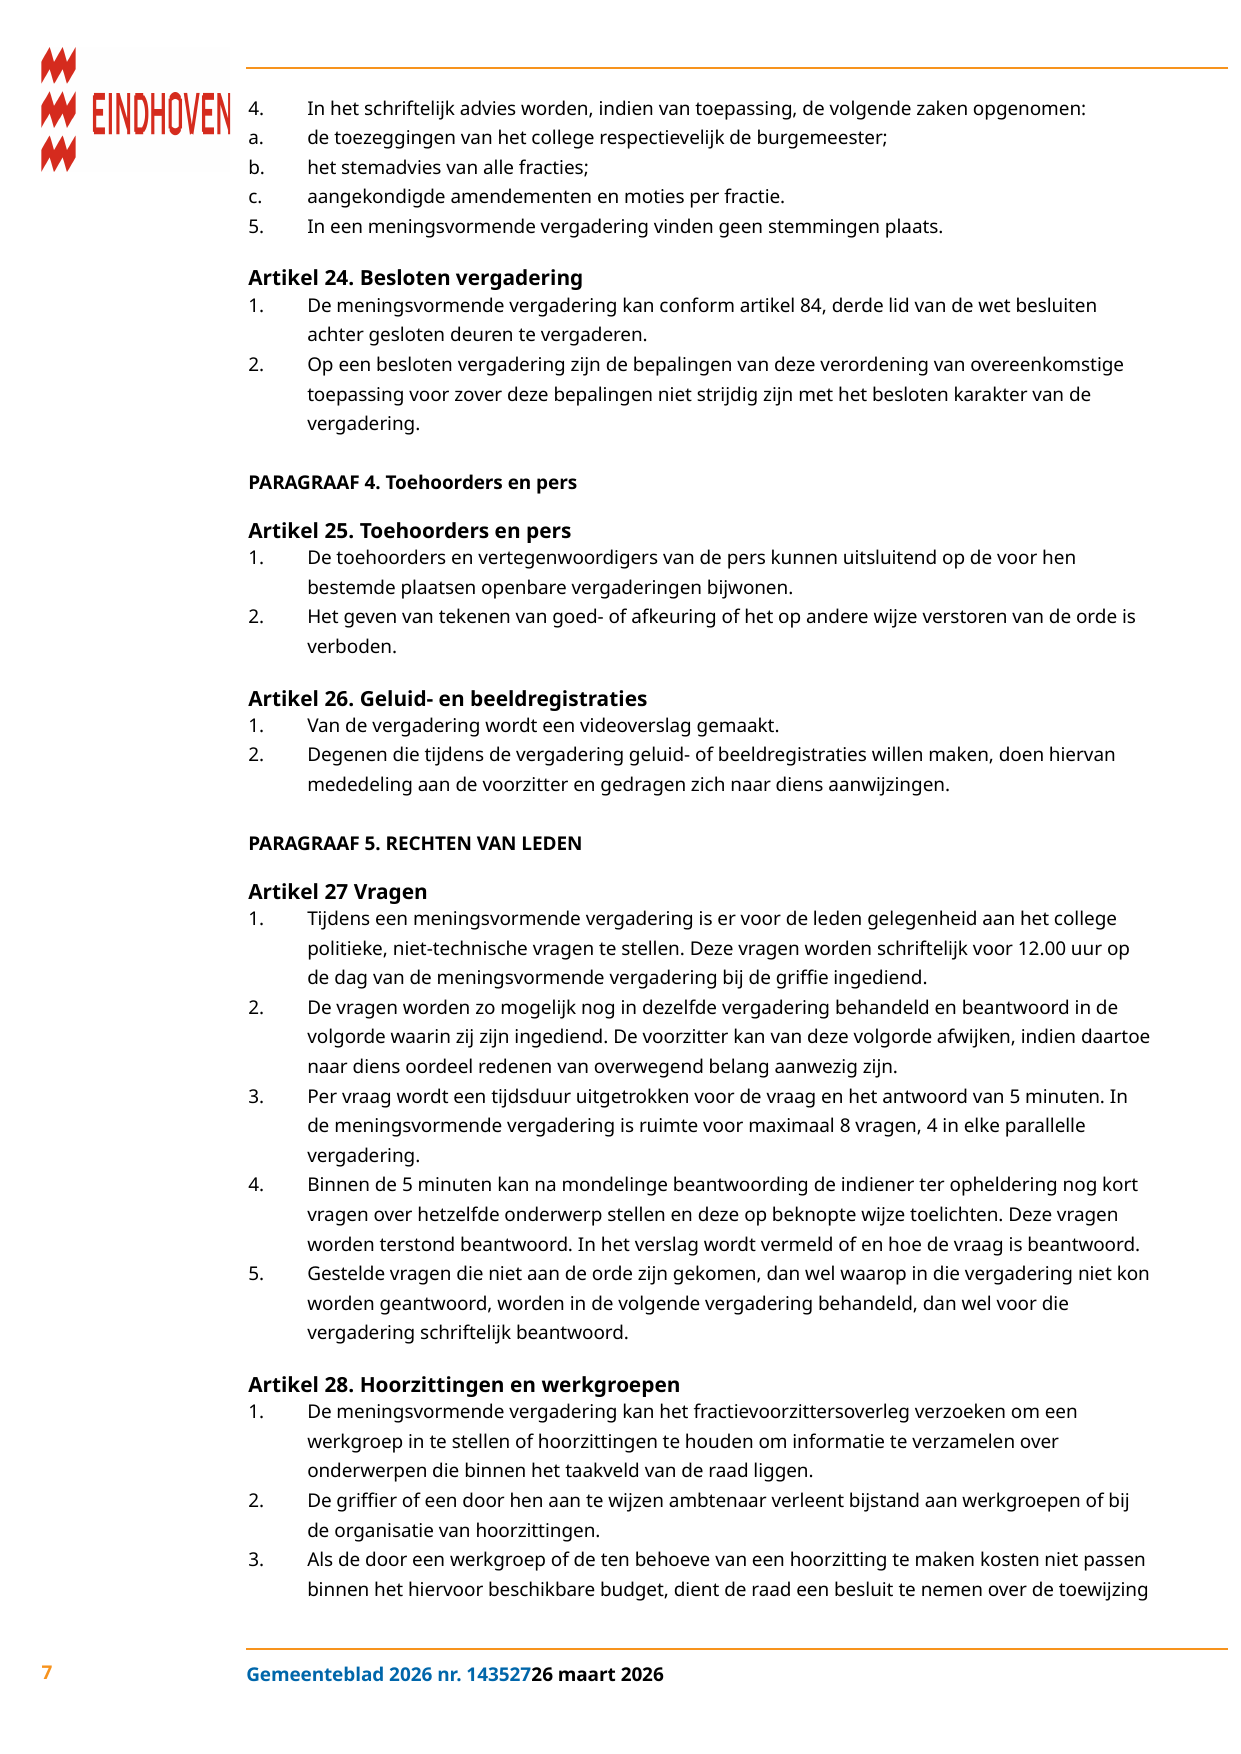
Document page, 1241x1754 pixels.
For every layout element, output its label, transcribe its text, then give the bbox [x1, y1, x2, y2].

list De meningsvormende vergadering kan conform artikel 84, derde lid van de wet besluiten achter gesloten deuren te vergaderen. [248, 292, 1152, 347]
list De vragen worden zo mogelijk nog in dezelfde vergadering behandeld en beantwoord in de volgorde waarin zij zijn ingediend. De voorzitter kan van deze volgorde afwijken, indien daartoe naar diens oordeel redenen van overwegend belang aanwezig zijn. [248, 994, 1152, 1079]
list aangekondigde amendementen en moties per fractie. [248, 183, 1152, 209]
list De meningsvormende vergadering kan het fractievoorzittersoverleg verzoeken om een werkgroep in te stellen of hoorzittingen te houden om informatie te verzamelen over onderwerpen die binnen het taakveld van de raad liggen. [248, 1398, 1152, 1483]
text Artikel 26. Geluid- en beeldregistraties [248, 684, 1152, 712]
list Op een besloten vergadering zijn de bepalingen van deze verordening van overeenkomstige toepassing voor zover deze bepalingen niet strijdig zijn met het besloten karakter van de vergadering. [248, 351, 1152, 436]
list Gestelde vragen die niet aan de orde zijn gekomen, dan wel waarop in die vergadering niet kon worden geantwoord, worden in de volgende vergadering behandeld, dan wel voor die vergadering schriftelijk beantwoord. [248, 1260, 1152, 1345]
text Artikel 25. Toehoorders en pers [248, 516, 1152, 544]
list Van de vergadering wordt een videoverslag gemaakt. [248, 712, 1152, 738]
list Tijdens een meningsvormende vergadering is er voor de leden gelegenheid aan het college politieke, niet-technische vragen te stellen. Deze vragen worden schriftelijk voor 12.00 uur op de dag van de meningsvormende vergadering bij de griffie ingediend. [248, 905, 1152, 990]
list Binnen de 5 minuten kan na mondelinge beantwoording de indiener ter opheldering nog kort vragen over hetzelfde onderwerp stellen en deze op beknopte wijze toelichten. Deze vragen worden terstond beantwoord. In het verslag wordt vermeld of en hoe de vraag is beantwoord. [248, 1172, 1152, 1257]
text PARAGRAAF 5. RECHTEN VAN LEDEN [248, 830, 1152, 856]
text PARAGRAAF 4. Toehoorders en pers [248, 469, 1152, 495]
list In een meningsvormende vergadering vinden geen stemmingen plaats. [248, 213, 1152, 239]
list De griffier of een door hen aan te wijzen ambtenaar verleent bijstand aan werkgroepen of bij de organisatie van hoorzittingen. [248, 1487, 1152, 1542]
picture [41, 47, 231, 172]
text Artikel 28. Hoorzittingen en werkgroepen [248, 1370, 1152, 1398]
list De toehoorders en vertegenwoordigers van de pers kunnen uitsluitend op de voor hen bestemde plaatsen openbare vergaderingen bijwonen. [248, 544, 1152, 600]
list In het schriftelijk advies worden, indien van toepassing, de volgende zaken opgenomen: [248, 95, 1152, 121]
list Als de door een werkgroep of de ten behoeve van een hoorzitting te maken kosten niet passen binnen het hiervoor beschikbare budget, dient de raad een besluit te nemen over de toewijzing [248, 1546, 1152, 1602]
list de toezeggingen van het college respectievelijk de burgemeester; [248, 124, 1152, 150]
list Het geven van tekenen van goed- of afkeuring of het op andere wijze verstoren van de orde is verboden. [248, 604, 1152, 659]
list Per vraag wordt een tijdsduur uitgetrokken voor de vraag en het antwoord van 5 minuten. In de meningsvormende vergadering is ruimte voor maximaal 8 vragen, 4 in elke parallelle vergadering. [248, 1083, 1152, 1168]
list het stemadvies van alle fracties; [248, 154, 1152, 180]
text Artikel 27 Vragen [248, 877, 1152, 905]
text Artikel 24. Besloten vergadering [248, 263, 1152, 292]
list Degenen die tijdens de vergadering geluid- of beeldregistraties willen maken, doen hiervan mededeling aan de voorzitter en gedragen zich naar diens aanwijzingen. [248, 742, 1152, 797]
